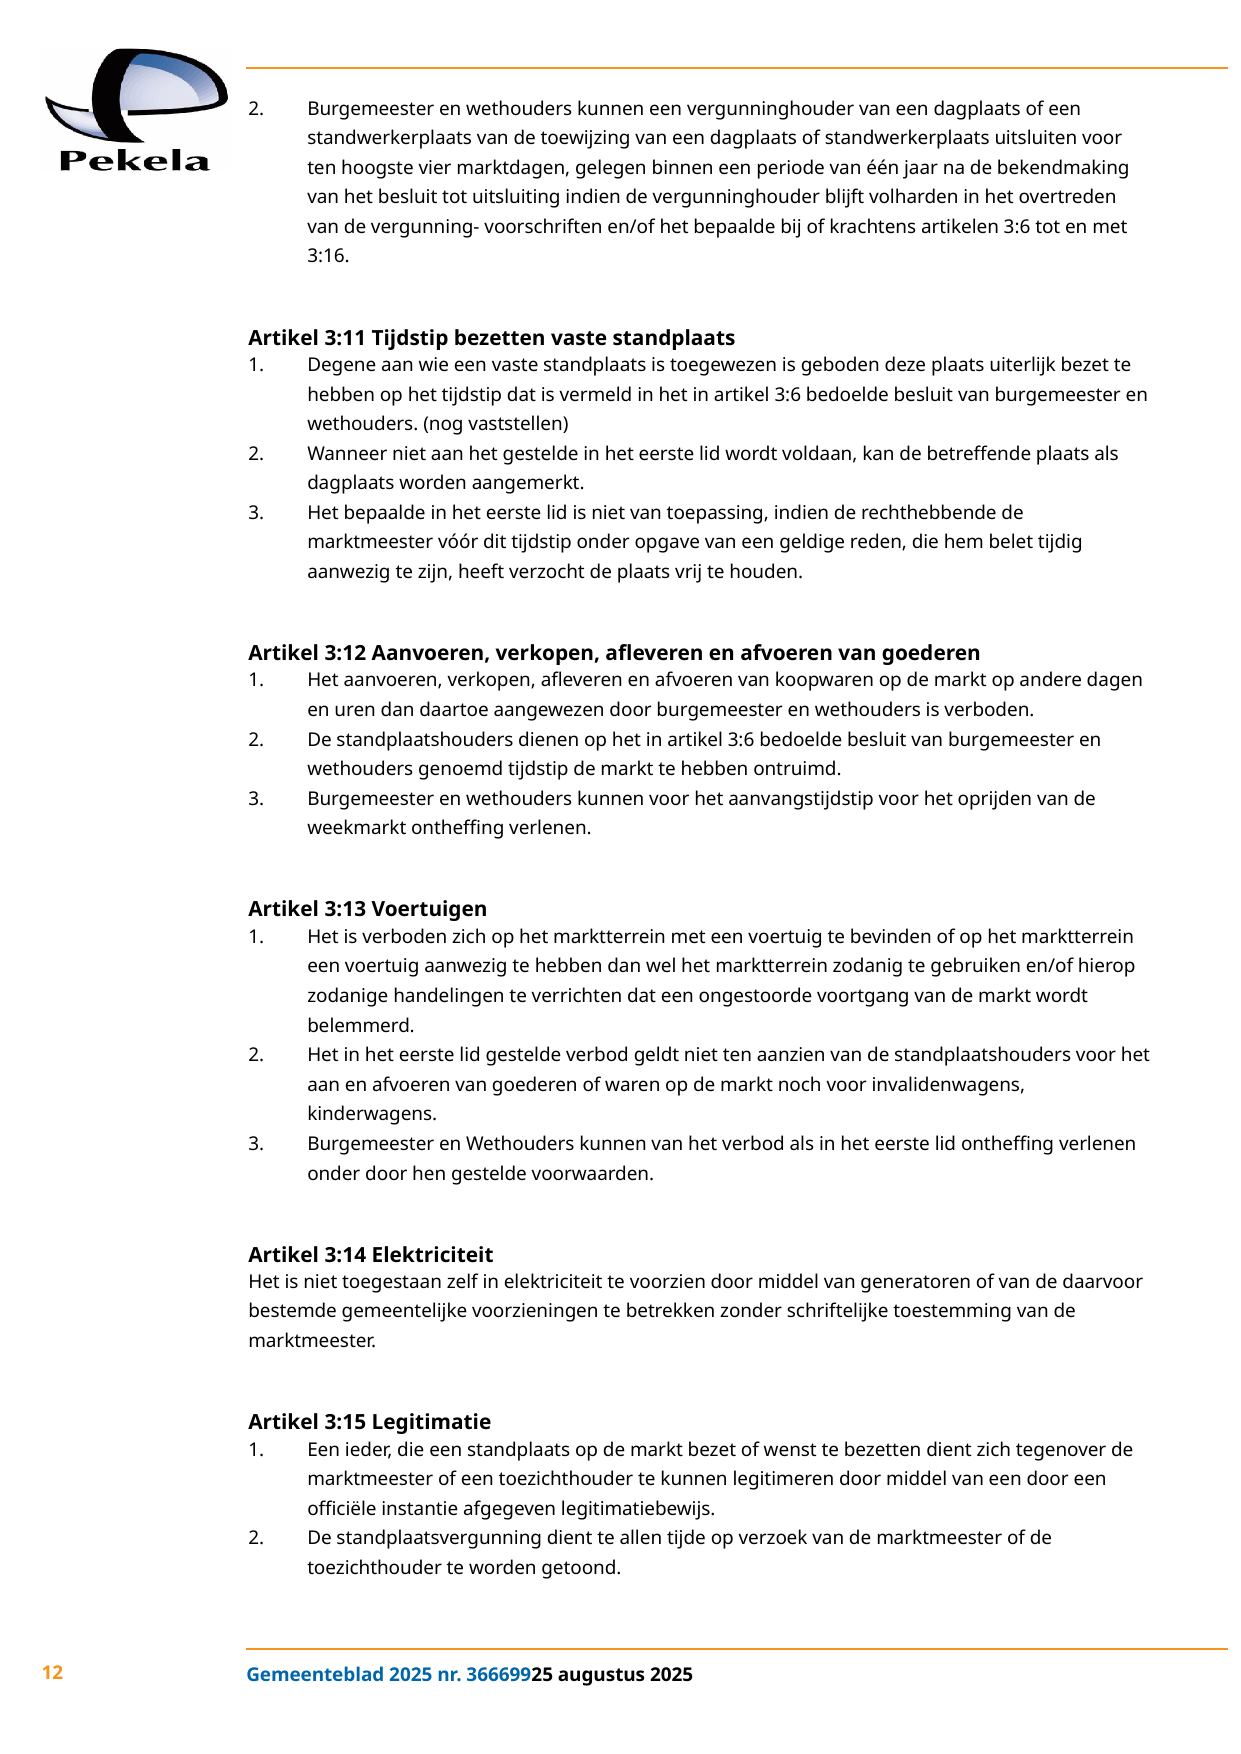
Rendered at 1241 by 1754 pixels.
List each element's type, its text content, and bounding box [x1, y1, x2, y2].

list Het bepaalde in het eerste lid is niet van toepassing, indien de rechthebbende de marktmeester vóór dit tijdstip onder opgave van een geldige reden, die hem belet tijdig aanwezig te zijn, heeft verzocht de plaats vrij te houden. [248, 499, 1152, 584]
list Een ieder, die een standplaats op de markt bezet of wenst te bezetten dient zich tegenover de marktmeester of een toezichthouder te kunnen legitimeren door middel van een door een officiële instantie afgegeven legitimatiebewijs. [248, 1436, 1152, 1521]
list Burgemeester en wethouders kunnen een vergunninghouder van een dagplaats of een standwerkerplaats van de toewijzing van een dagplaats of standwerkerplaats uitsluiten voor ten hoogste vier marktdagen, gelegen binnen een periode van één jaar na de bekendmaking van het besluit tot uitsluiting indien de vergunninghouder blijft volharden in het overtreden van de vergunning- voorschriften en/of het bepaalde bij of krachtens artikelen 3:6 tot en met 3:16. [248, 95, 1152, 268]
picture [41, 47, 231, 172]
text Het is niet toegestaan zelf in elektriciteit te voorzien door middel van generatoren of van de daarvoor bestemde gemeentelijke voorzieningen te betrekken zonder schriftelijke toestemming van de marktmeester. [248, 1268, 1152, 1353]
list Burgemeester en wethouders kunnen voor het aanvangstijdstip voor het oprijden van de weekmarkt ontheffing verlenen. [248, 785, 1152, 840]
list Degene aan wie een vaste standplaats is toegewezen is geboden deze plaats uiterlijk bezet te hebben op het tijdstip dat is vermeld in het in artikel 3:6 bedoelde besluit van burgemeester en wethouders. (nog vaststellen) [248, 351, 1152, 436]
list De standplaatsvergunning dient te allen tijde op verzoek van de marktmeester of de toezichthouder te worden getoond. [248, 1524, 1152, 1580]
text Artikel 3:12 Aanvoeren, verkopen, afleveren en afvoeren van goederen [248, 638, 1152, 667]
text Artikel 3:14 Elektriciteit [248, 1240, 1152, 1268]
list De standplaatshouders dienen op het in artikel 3:6 bedoelde besluit van burgemeester en wethouders genoemd tijdstip de markt te hebben ontruimd. [248, 726, 1152, 781]
text Artikel 3:11 Tijdstip bezetten vaste standplaats [248, 323, 1152, 351]
list Het is verboden zich op het marktterrein met een voertuig te bevinden of op het marktterrein een voertuig aanwezig te hebben dan wel het marktterrein zodanig te gebruiken en/of hierop zodanige handelingen te verrichten dat een ongestoorde voortgang van de markt wordt belemmerd. [248, 923, 1152, 1037]
list Het in het eerste lid gestelde verbod geldt niet ten aanzien van de standplaatshouders voor het aan en afvoeren van goederen of waren op de markt noch voor invalidenwagens, kinderwagens. [248, 1041, 1152, 1126]
list Burgemeester en Wethouders kunnen van het verbod als in het eerste lid ontheffing verlenen onder door hen gestelde voorwaarden. [248, 1130, 1152, 1185]
text Artikel 3:15 Legitimatie [248, 1407, 1152, 1436]
list Wanneer niet aan het gestelde in het eerste lid wordt voldaan, kan de betreffende plaats als dagplaats worden aangemerkt. [248, 440, 1152, 495]
list Het aanvoeren, verkopen, afleveren en afvoeren van koopwaren op de markt op andere dagen en uren dan daartoe aangewezen door burgemeester en wethouders is verboden. [248, 667, 1152, 722]
text Artikel 3:13 Voertuigen [248, 894, 1152, 923]
